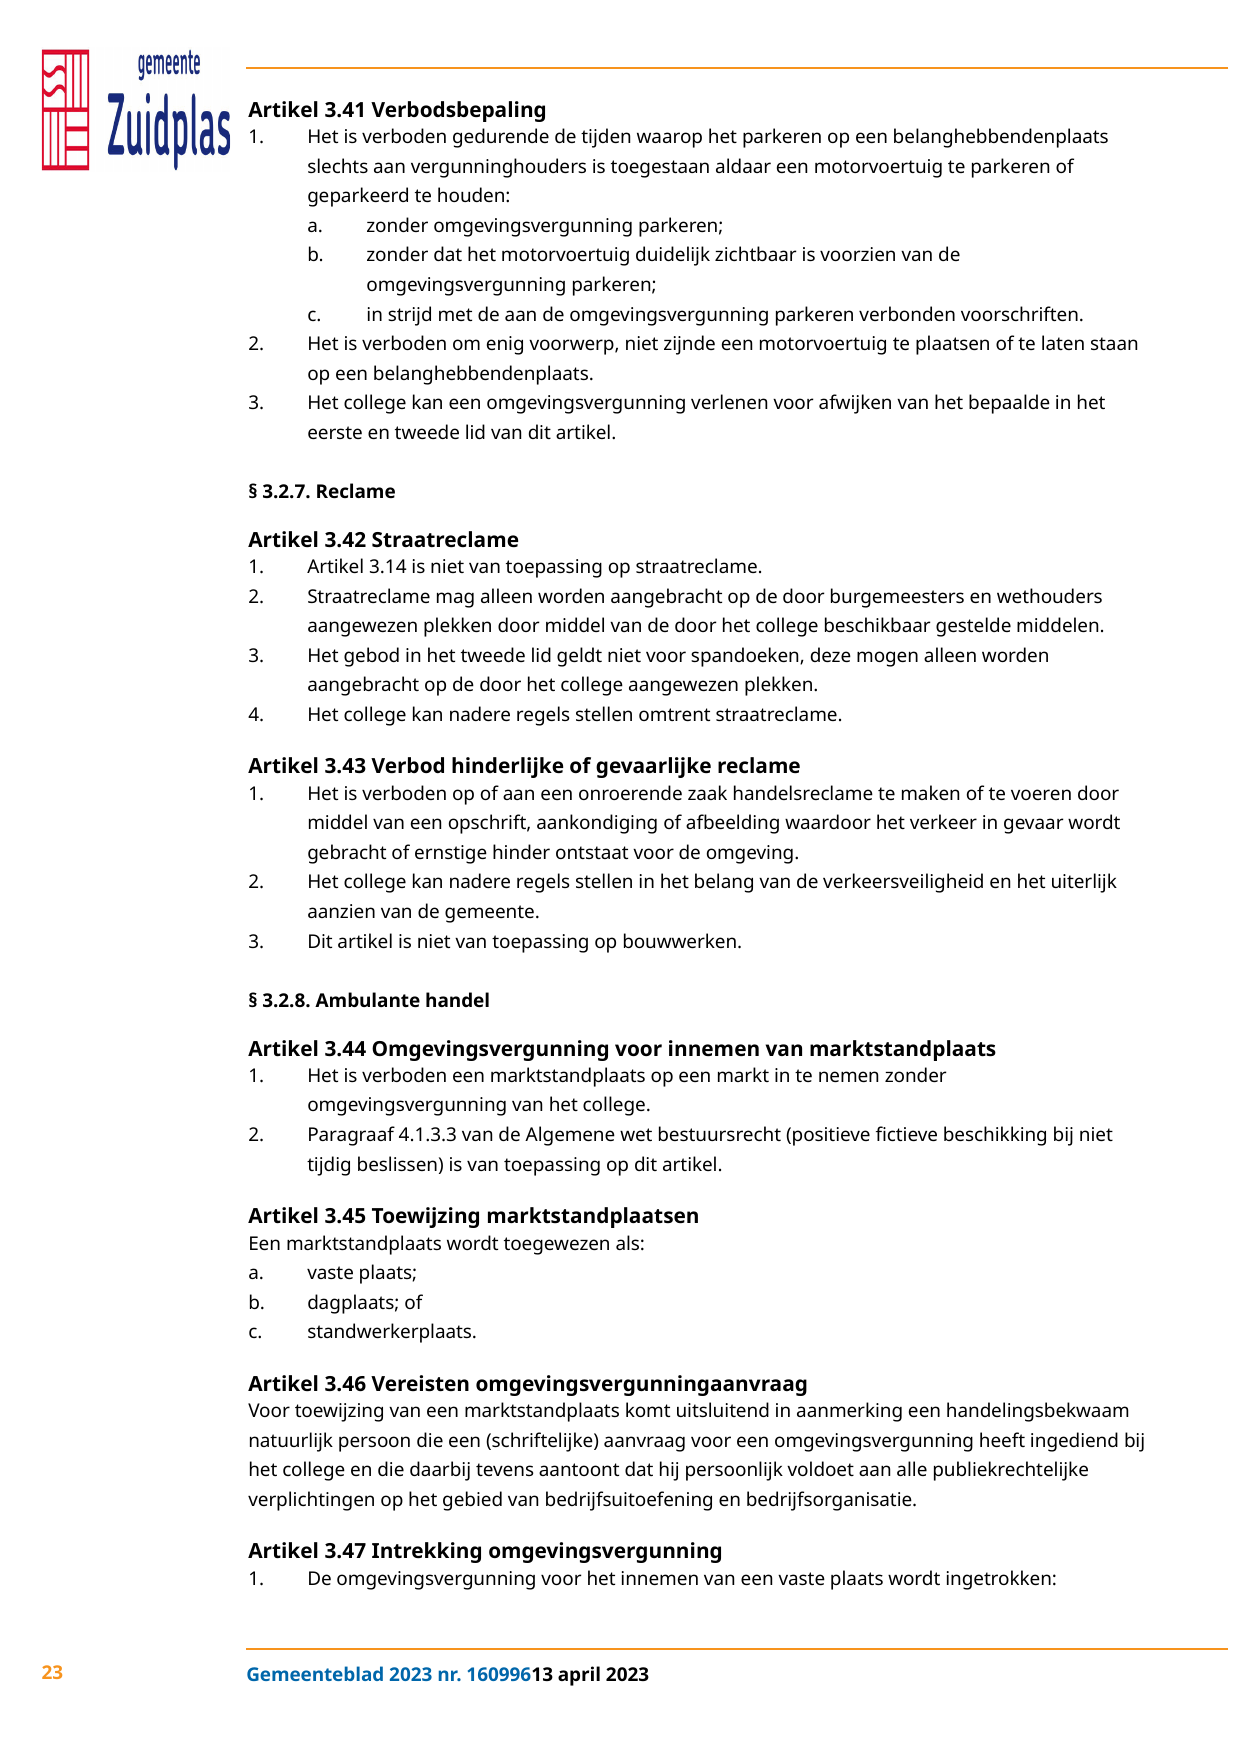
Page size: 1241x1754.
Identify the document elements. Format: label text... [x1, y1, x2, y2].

text Een marktstandplaats wordt toegewezen als: [248, 1230, 1152, 1255]
list Paragraaf 4.1.3.3 van de Algemene wet bestuursrecht (positieve fictieve beschikking bij niet tijdig beslissen) is van toepassing op dit artikel. [248, 1121, 1152, 1177]
text Artikel 3.43 Verbod hinderlijke of gevaarlijke reclame [248, 752, 1152, 780]
list zonder omgevingsvergunning parkeren; [307, 212, 1152, 238]
list Het college kan nadere regels stellen in het belang van de verkeersveiligheid en het uiterlijk aanzien van de gemeente. [248, 869, 1152, 924]
list Het is verboden een marktstandplaats op een markt in te nemen zonder omgevingsvergunning van het college. [248, 1062, 1152, 1117]
list vaste plaats; [248, 1259, 1152, 1285]
list standwerkerplaats. [248, 1318, 1152, 1344]
text Artikel 3.45 Toewijzing marktstandplaatsen [248, 1201, 1152, 1230]
list Het is verboden gedurende de tijden waarop het parkeren op een belanghebbendenplaats slechts aan vergunninghouders is toegestaan aldaar een motorvoertuig te parkeren of geparkeerd te houden: [248, 123, 1152, 208]
list Artikel 3.14 is niet van toepassing op straatreclame. [248, 553, 1152, 579]
list Het is verboden op of aan een onroerende zaak handelsreclame te maken of te voeren door middel van een opschrift, aankondiging of afbeelding waardoor het verkeer in gevaar wordt gebracht of ernstige hinder ontstaat voor de omgeving. [248, 780, 1152, 865]
list Het college kan een omgevingsvergunning verlenen voor afwijken van het bepaalde in het eerste en tweede lid van dit artikel. [248, 389, 1152, 445]
text Artikel 3.42 Straatreclame [248, 525, 1152, 553]
list Dit artikel is niet van toepassing op bouwwerken. [248, 928, 1152, 954]
list Straatreclame mag alleen worden aangebracht op de door burgemeesters en wethouders aangewezen plekken door middel van de door het college beschikbaar gestelde middelen. [248, 583, 1152, 638]
list Het is verboden om enig voorwerp, niet zijnde een motorvoertuig te plaatsen of te laten staan op een belanghebbendenplaats. [248, 330, 1152, 386]
text § 3.2.8. Ambulante handel [248, 987, 1152, 1013]
list in strijd met de aan de omgevingsvergunning parkeren verbonden voorschriften. [307, 301, 1152, 326]
text § 3.2.7. Reclame [248, 478, 1152, 504]
list Het gebod in het tweede lid geldt niet voor spandoeken, deze mogen alleen worden aangebracht op de door het college aangewezen plekken. [248, 642, 1152, 697]
text Artikel 3.44 Omgevingsvergunning voor innemen van marktstandplaats [248, 1034, 1152, 1062]
text Artikel 3.47 Intrekking omgevingsvergunning [248, 1536, 1152, 1565]
picture [41, 47, 231, 172]
text Artikel 3.46 Vereisten omgevingsvergunningaanvraag [248, 1369, 1152, 1397]
text Voor toewijzing van een marktstandplaats komt uitsluitend in aanmerking een handelingsbekwaam natuurlijk persoon die een (schriftelijke) aanvraag voor een omgevingsvergunning heeft ingediend bij het college en die daarbij tevens aantoont dat hij persoonlijk voldoet aan alle publiekrechtelijke verplichtingen op het gebied van bedrijfsuitoefening en bedrijfsorganisatie. [248, 1397, 1152, 1512]
list Het college kan nadere regels stellen omtrent straatreclame. [248, 701, 1152, 727]
list dagplaats; of [248, 1289, 1152, 1314]
list zonder dat het motorvoertuig duidelijk zichtbaar is voorzien van de omgevingsvergunning parkeren; [307, 242, 1152, 297]
text Artikel 3.41 Verbodsbepaling [248, 95, 1152, 123]
list De omgevingsvergunning voor het innemen van een vaste plaats wordt ingetrokken: [248, 1565, 1152, 1591]
